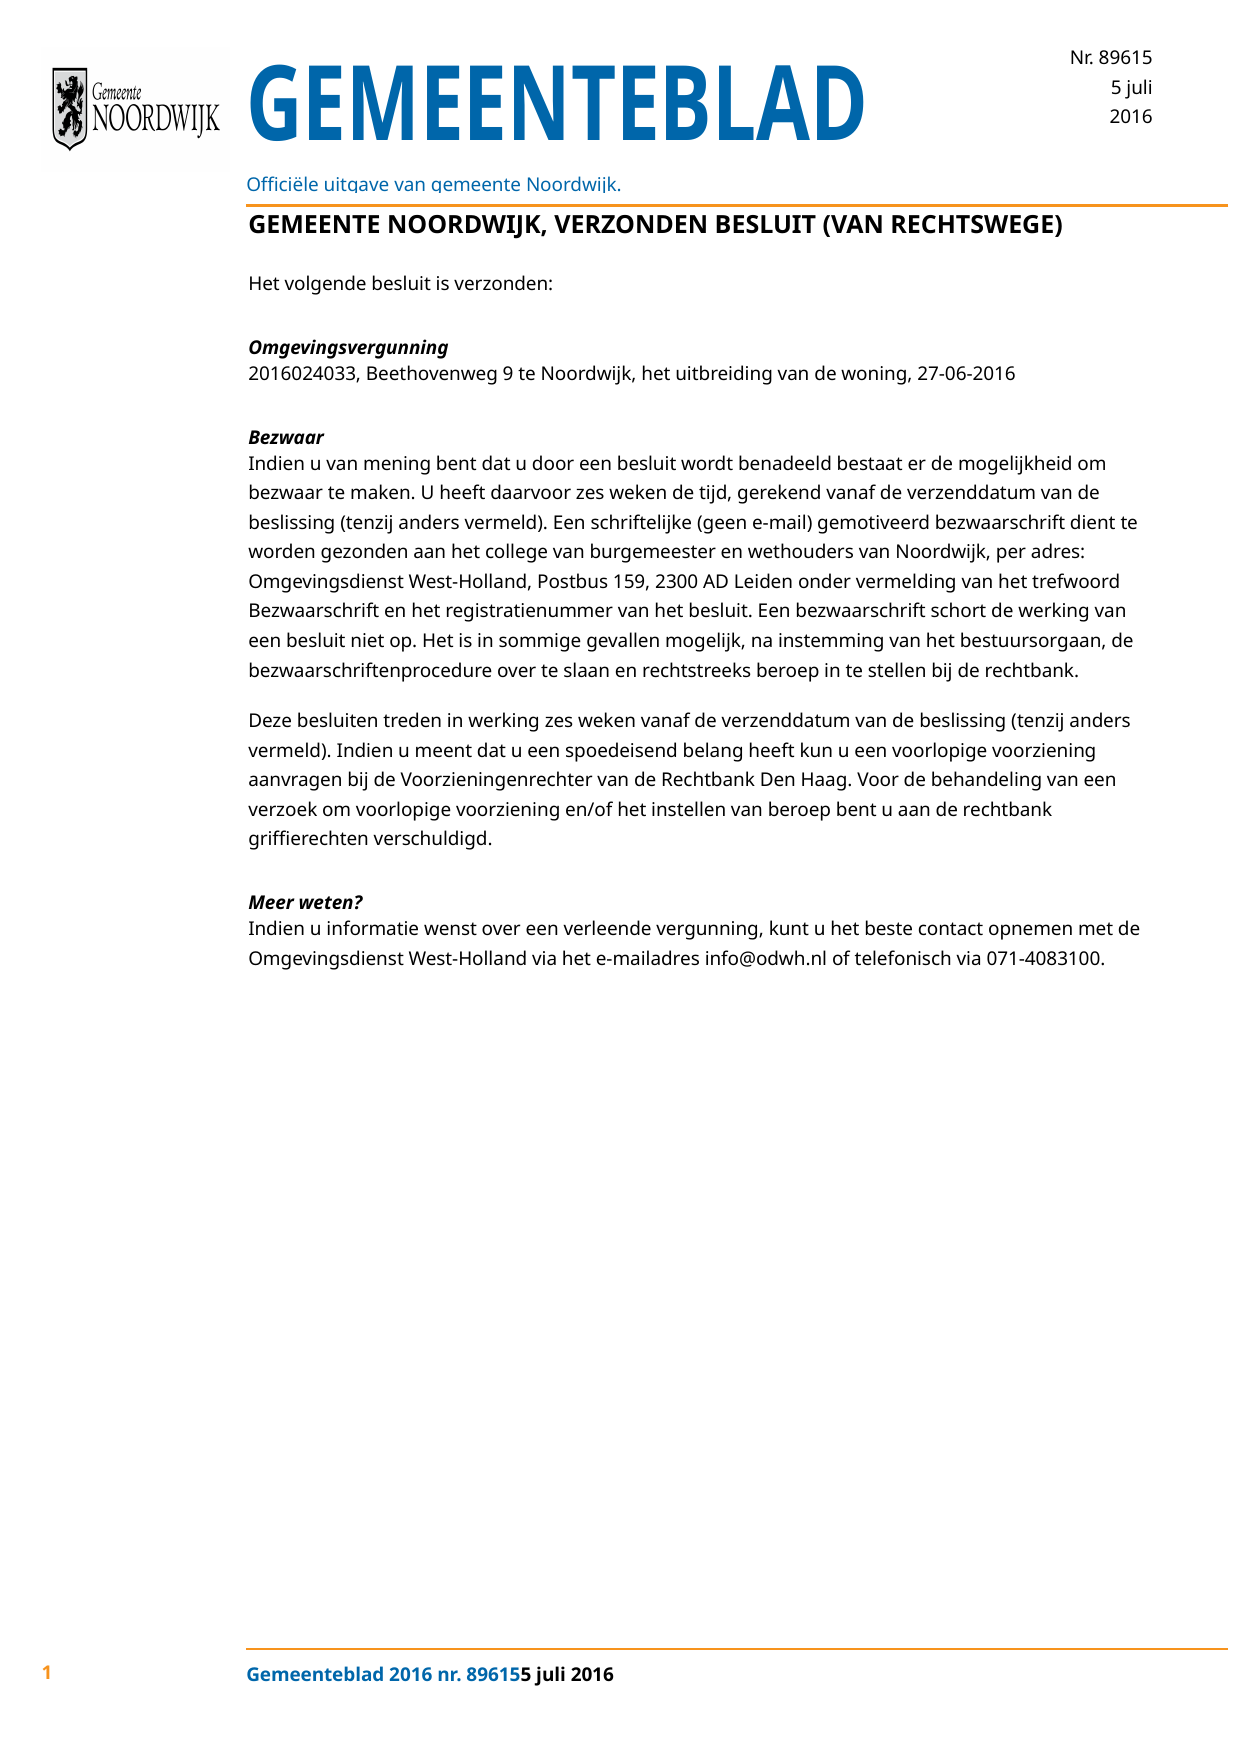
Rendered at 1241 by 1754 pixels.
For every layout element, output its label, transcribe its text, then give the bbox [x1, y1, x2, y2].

text 2016024033, Beethovenweg 9 te Noordwijk, het uitbreiding van de woning, 27-06-2016 [248, 360, 1152, 386]
text Deze besluiten treden in werking zes weken vanaf de verzenddatum van de beslissing (tenzij anders vermeld). Indien u meent dat u een spoedeisend belang heeft kun u een voorlopige voorziening aanvragen bij de Voorzieningenrechter van de Rechtbank Den Haag. Voor de behandeling van een verzoek om voorlopige voorziening en/of het instellen van beroep bent u aan de rechtbank griffierechten verschuldigd. [248, 707, 1152, 851]
text Meer weten? [248, 889, 1152, 915]
text Het volgende besluit is verzonden: [248, 270, 1152, 296]
text Indien u informatie wenst over een verleende vergunning, kunt u het beste contact opnemen met de Omgevingsdienst West-Holland via het e-mailadres info@odwh.nl of telefonisch via 071-4083100. [248, 915, 1152, 971]
text Indien u van mening bent dat u door een besluit wordt benadeeld bestaat er de mogelijkheid om bezwaar te maken. U heeft daarvoor zes weken de tijd, gerekend vanaf de verzenddatum van de beslissing (tenzij anders vermeld). Een schriftelijke (geen e-mail) gemotiveerd bezwaarschrift dient te worden gezonden aan het college van burgemeester en wethouders van Noordwijk, per adres: Omgevingsdienst West-Holland, Postbus 159, 2300 AD Leiden onder vermelding van het trefwoord Bezwaarschrift en het registratienummer van het besluit. Een bezwaarschrift schort de werking van een besluit niet op. Het is in sommige gevallen mogelijk, na instemming van het bestuursorgaan, de bezwaarschriftenprocedure over te slaan en rechtstreeks beroep in te stellen bij de rechtbank. [248, 450, 1152, 682]
picture [41, 47, 231, 172]
text Bezwaar [248, 424, 1152, 450]
text Omgevingsvergunning [248, 334, 1152, 360]
text GEMEENTE NOORDWIJK, VERZONDEN BESLUIT (VAN RECHTSWEGE) [248, 207, 1152, 241]
